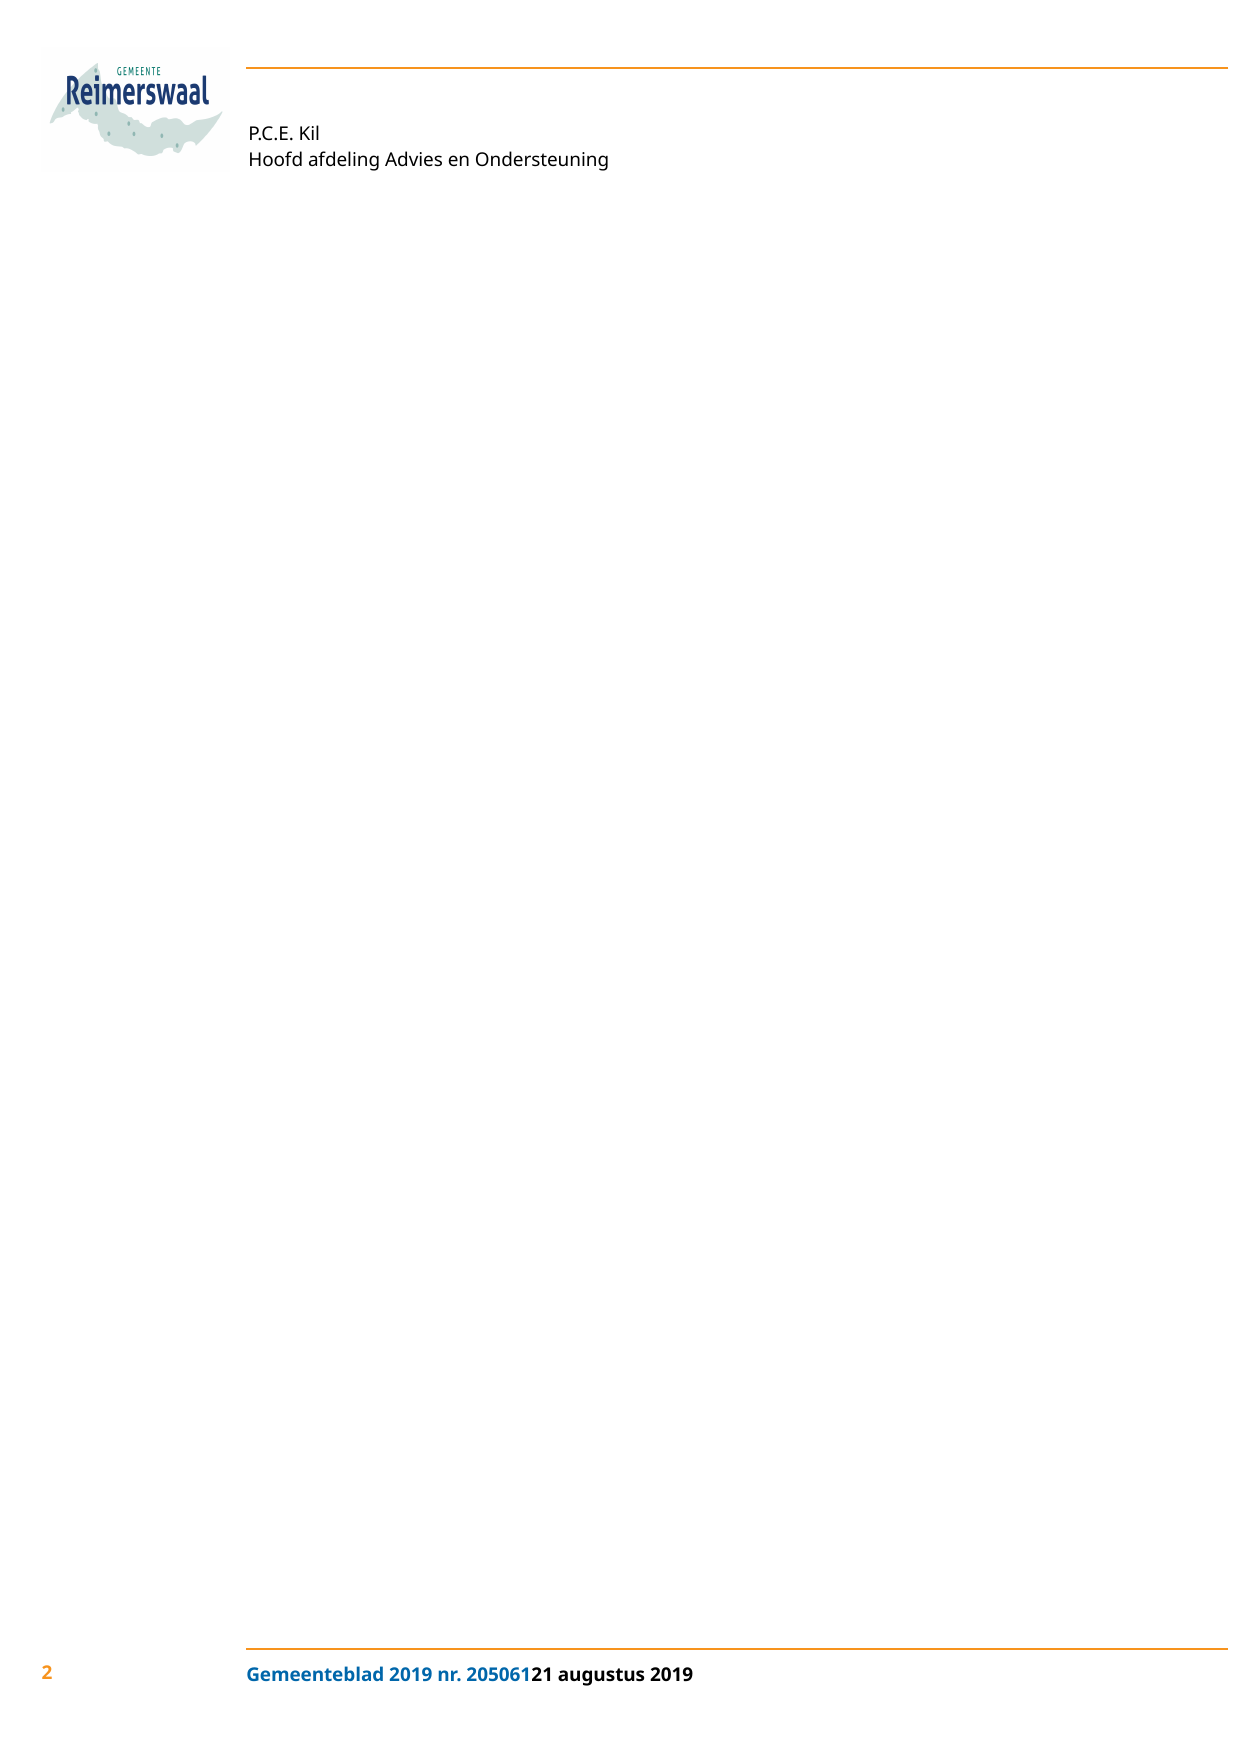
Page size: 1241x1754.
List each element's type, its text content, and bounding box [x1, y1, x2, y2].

text P.C.E. Kil [248, 121, 1152, 146]
picture [41, 47, 231, 172]
text Hoofd afdeling Advies en Ondersteuning [248, 146, 1152, 172]
